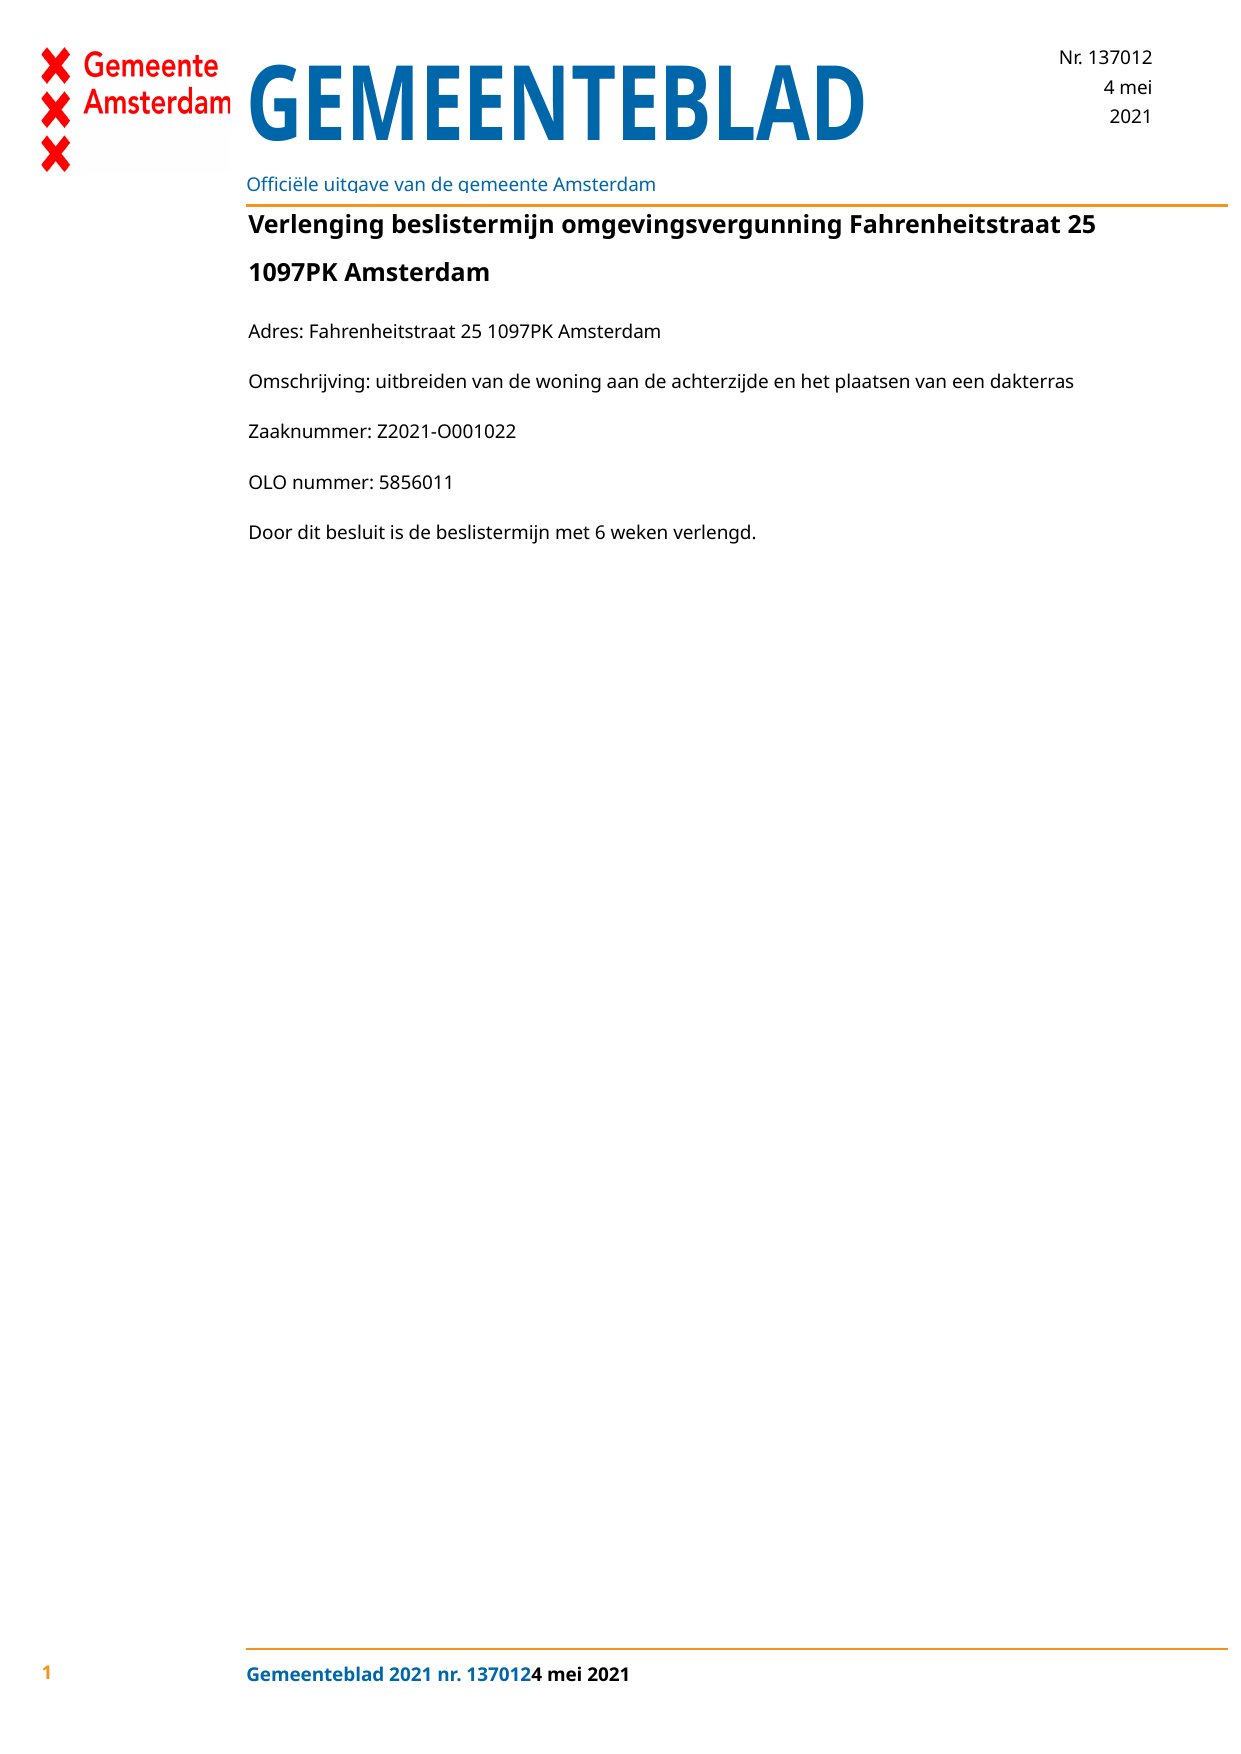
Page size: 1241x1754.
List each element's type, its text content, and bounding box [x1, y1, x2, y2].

text Door dit besluit is de beslistermijn met 6 weken verlengd. [248, 519, 1152, 545]
text Adres: Fahrenheitstraat 25 1097PK Amsterdam [248, 318, 1152, 344]
text Omschrijving: uitbreiden van de woning aan de achterzijde en het plaatsen van een dakterras [248, 368, 1152, 394]
text Verlenging beslistermijn omgevingsvergunning Fahrenheitstraat 25 1097PK Amsterdam [248, 207, 1152, 288]
text OLO nummer: 5856011 [248, 469, 1152, 495]
text Zaaknummer: Z2021-O001022 [248, 419, 1152, 444]
picture [41, 47, 231, 172]
